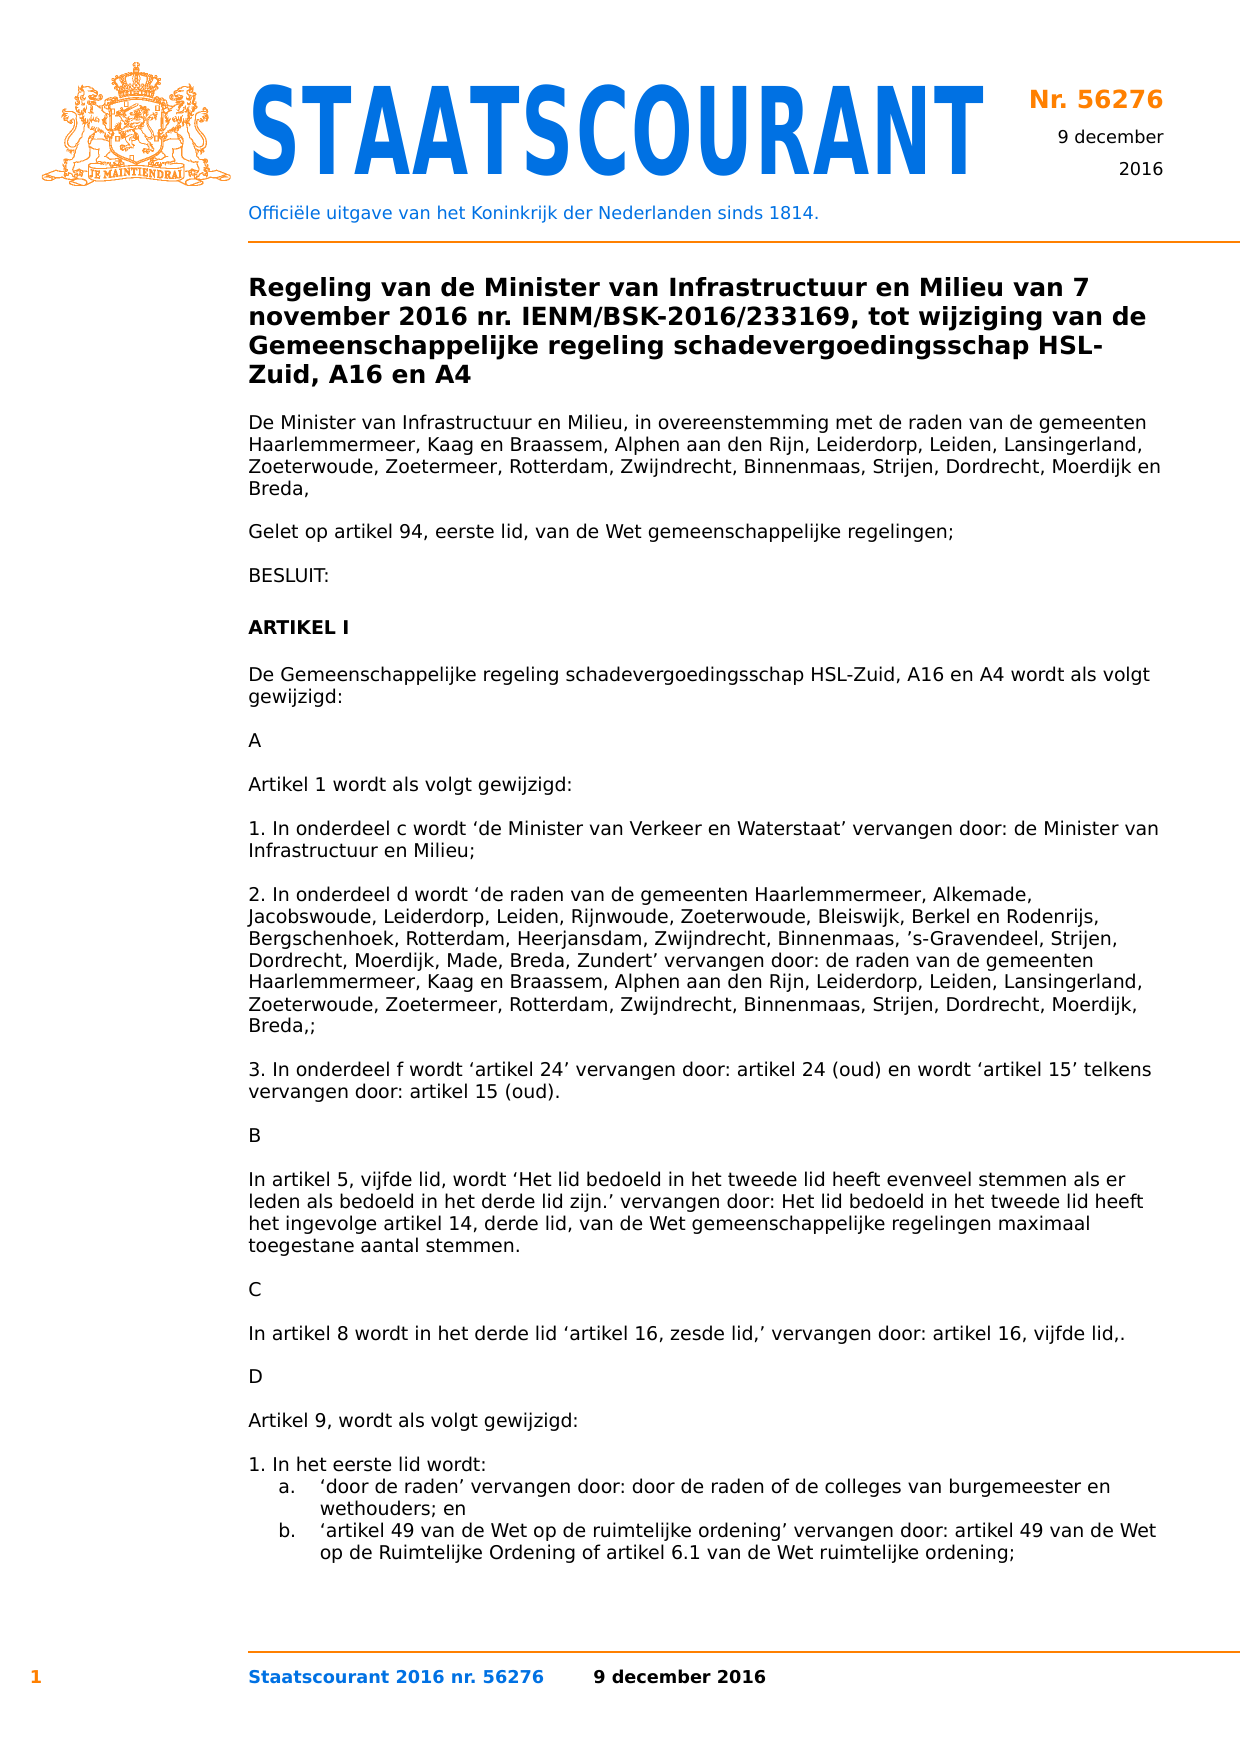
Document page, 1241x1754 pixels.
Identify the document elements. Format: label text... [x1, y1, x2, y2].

text 2. In onderdeel d wordt ‘de raden van de gemeenten Haarlemmermeer, Alkemade, Jacobswoude, Leiderdorp, Leiden, Rijnwoude, Zoeterwoude, Bleiswijk, Berkel en Rodenrijs, Bergschenhoek, Rotterdam, Heerjansdam, Zwijndrecht, Binnenmaas, ’s-Gravendeel, Strijen, Dordrecht, Moerdijk, Made, Breda, Zundert’ vervangen door: de raden van de gemeenten Haarlemmermeer, Kaag en Braassem, Alphen aan den Rijn, Leiderdorp, Leiden, Lansingerland, Zoeterwoude, Zoetermeer, Rotterdam, Zwijndrecht, Binnenmaas, Strijen, Dordrecht, Moerdijk, Breda,; [248, 883, 1163, 1037]
table_header Nr. 56276 [998, 62, 1240, 121]
subtitle ARTIKEL I [248, 617, 1163, 639]
text D [248, 1366, 1163, 1388]
picture [41, 62, 231, 186]
text 3. In onderdeel f wordt ‘artikel 24’ vervangen door: artikel 24 (oud) en wordt ‘artikel 15’ telkens vervangen door: artikel 15 (oud). [248, 1059, 1163, 1103]
text 1. In het eerste lid wordt: [248, 1454, 1163, 1476]
table_cell 2016 [998, 153, 1240, 203]
text A [248, 730, 1163, 752]
table_header [25, 62, 248, 241]
text Gelet op artikel 94, eerste lid, van de Wet gemeenschappelijke regelingen; [248, 521, 1163, 543]
text BESLUIT: [248, 565, 1163, 587]
text a. ‘door de raden’ vervangen door: door de raden of de colleges van burgemeester en wethouders; en [278, 1476, 1163, 1520]
text C [248, 1279, 1163, 1301]
table_cell Officiële uitgave van het Koninkrijk der Nederlanden sinds 1814. [248, 203, 1240, 241]
text Artikel 9, wordt als volgt gewijzigd: [248, 1410, 1163, 1432]
text In artikel 5, vijfde lid, wordt ‘Het lid bedoeld in het tweede lid heeft evenveel stemmen als er leden als bedoeld in het derde lid zijn.’ vervangen door: Het lid bedoeld in het tweede lid heeft het ingevolge artikel 14, derde lid, van de Wet gemeenschappelijke regelingen maximaal toegestane aantal stemmen. [248, 1169, 1163, 1257]
text De Minister van Infrastructuur en Milieu, in overeenstemming met de raden van de gemeenten Haarlemmermeer, Kaag en Braassem, Alphen aan den Rijn, Leiderdorp, Leiden, Lansingerland, Zoeterwoude, Zoetermeer, Rotterdam, Zwijndrecht, Binnenmaas, Strijen, Dordrecht, Moerdijk en Breda, [248, 412, 1163, 499]
text De Gemeenschappelijke regeling schadevergoedingsschap HSL-Zuid, A16 en A4 wordt als volgt gewijzigd: [248, 664, 1163, 708]
text Artikel 1 wordt als volgt gewijzigd: [248, 774, 1163, 796]
text In artikel 8 wordt in het derde lid ‘artikel 16, zesde lid,’ vervangen door: artikel 16, vijfde lid,. [248, 1323, 1163, 1344]
table_cell 9 december [998, 121, 1240, 153]
text B [248, 1125, 1163, 1147]
table_header STAATSCOURANT [248, 62, 998, 203]
text 1. In onderdeel c wordt ‘de Minister van Verkeer en Waterstaat’ vervangen door: de Minister van Infrastructuur en Milieu; [248, 818, 1163, 862]
subtitle Regeling van de Minister van Infrastructuur en Milieu van 7 november 2016 nr. IENM/BSK-2016/233169, tot wijziging van de Gemeenschappelijke regeling schadevergoedingsschap HSL-Zuid, A16 en A4 [248, 273, 1163, 390]
text b. ‘artikel 49 van de Wet op de ruimtelijke ordening’ vervangen door: artikel 49 van de Wet op de Ruimtelijke Ordening of artikel 6.1 van de Wet ruimtelijke ordening; [278, 1520, 1163, 1564]
